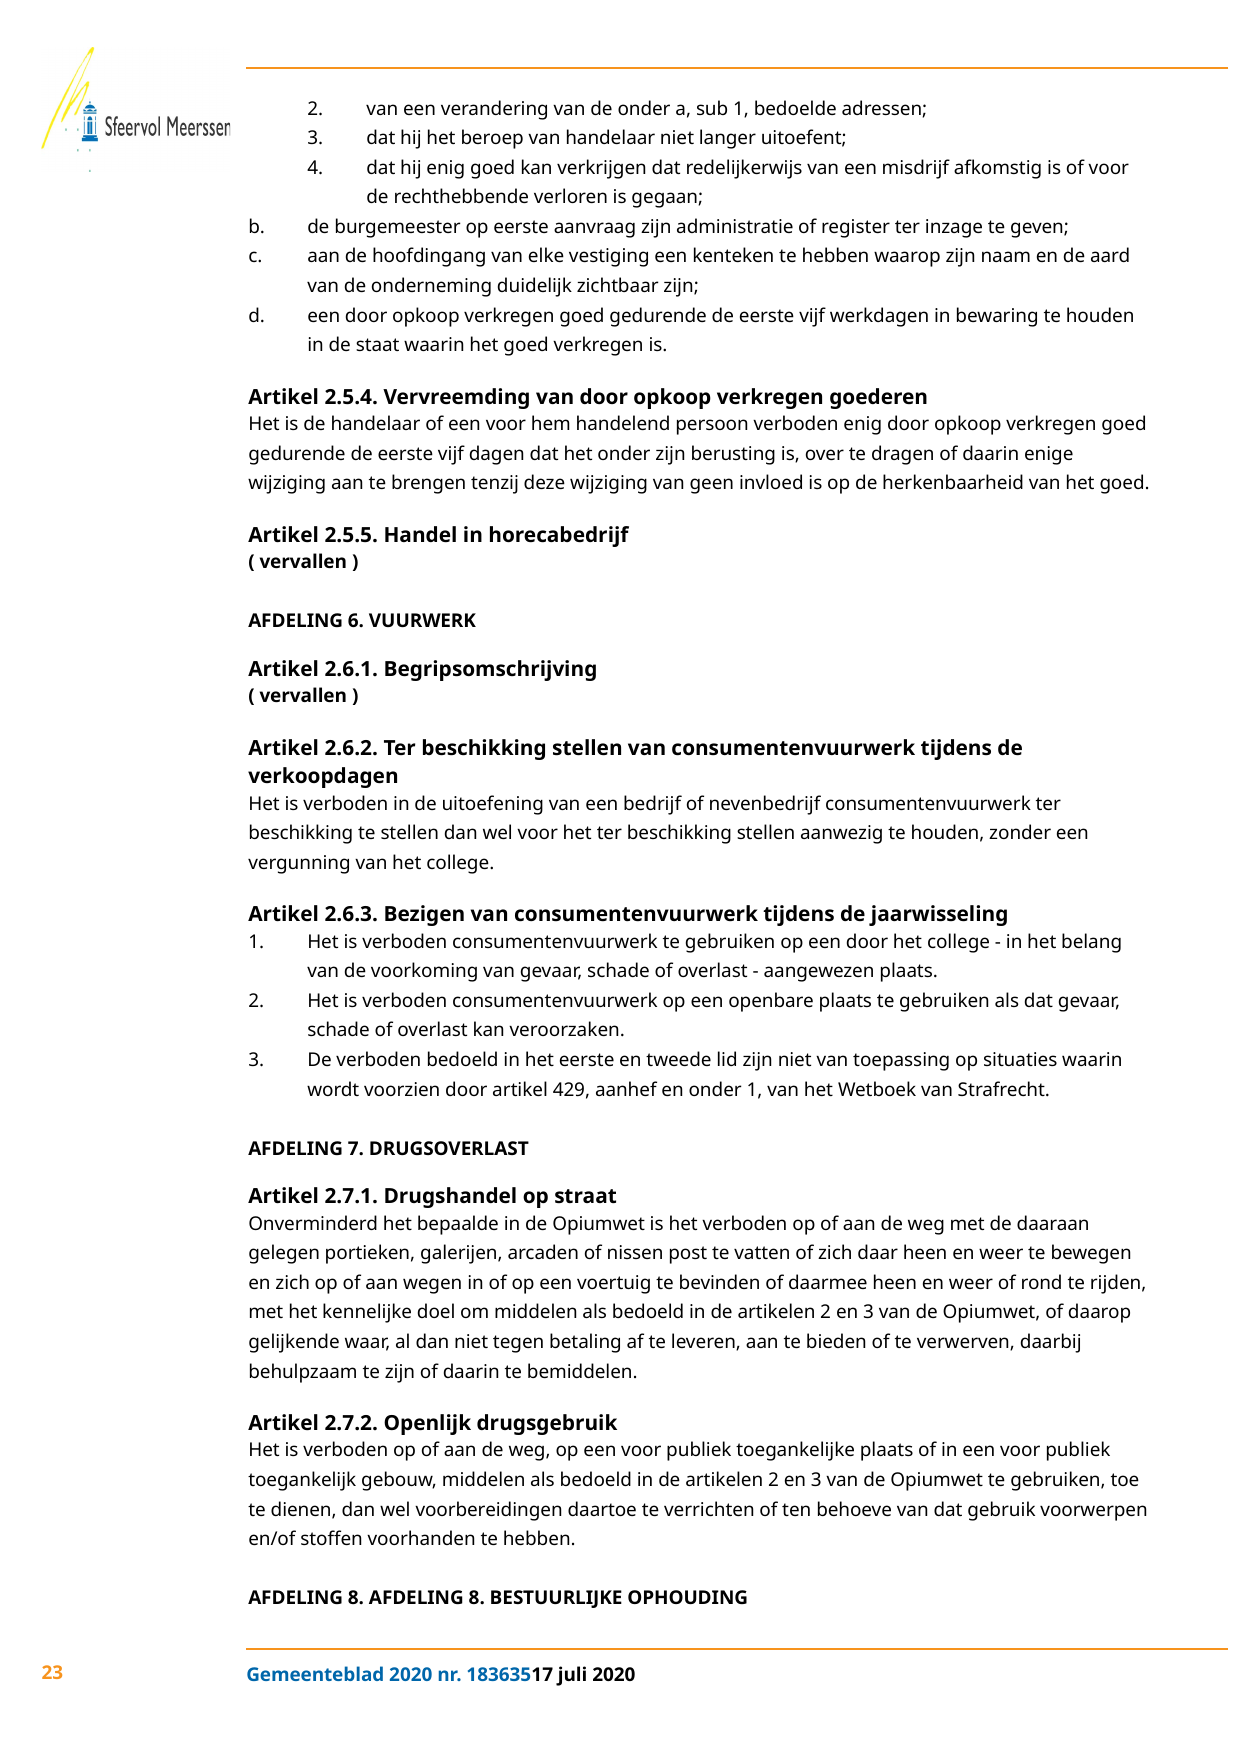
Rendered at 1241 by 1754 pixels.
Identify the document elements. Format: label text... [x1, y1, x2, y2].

text Artikel 2.6.2. Ter beschikking stellen van consumentenvuurwerk tijdens de verkoopdagen [248, 733, 1152, 790]
text ( vervallen ) [248, 682, 1152, 708]
text Onverminderd het bepaalde in de Opiumwet is het verboden op of aan de weg met de daaraan gelegen portieken, galerijen, arcaden of nissen post te vatten of zich daar heen en weer te bewegen en zich op of aan wegen in of op een voertuig te bevinden of daarmee heen en weer of rond te rijden, met het kennelijke doel om middelen als bedoeld in de artikelen 2 en 3 van de Opiumwet, of daarop gelijkende waar, al dan niet tegen betaling af te leveren, aan te bieden of te verwerven, daarbij behulpzaam te zijn of daarin te bemiddelen. [248, 1210, 1152, 1383]
list aan de hoofdingang van elke vestiging een kenteken te hebben waarop zijn naam en de aard van de onderneming duidelijk zichtbaar zijn; [248, 243, 1152, 298]
list De verboden bedoeld in het eerste en tweede lid zijn niet van toepassing op situaties waarin wordt voorzien door artikel 429, aanhef en onder 1, van het Wetboek van Strafrecht. [248, 1046, 1152, 1101]
text Artikel 2.5.5. Handel in horecabedrijf [248, 520, 1152, 548]
text Het is verboden op of aan de weg, op een voor publiek toegankelijke plaats of in een voor publiek toegankelijk gebouw, middelen als bedoeld in de artikelen 2 en 3 van de Opiumwet te gebruiken, toe te dienen, dan wel voorbereidingen daartoe te verrichten of ten behoeve van dat gebruik voorwerpen en/of stoffen voorhanden te hebben. [248, 1437, 1152, 1551]
text Artikel 2.7.1. Drugshandel op straat [248, 1181, 1152, 1210]
text Het is de handelaar of een voor hem handelend persoon verboden enig door opkoop verkregen goed gedurende de eerste vijf dagen dat het onder zijn berusting is, over te dragen of daarin enige wijziging aan te brengen tenzij deze wijziging van geen invloed is op de herkenbaarheid van het goed. [248, 410, 1152, 495]
list de burgemeester op eerste aanvraag zijn administratie of register ter inzage te geven; [248, 213, 1152, 239]
list Het is verboden consumentenvuurwerk op een openbare plaats te gebruiken als dat gevaar, schade of overlast kan veroorzaken. [248, 987, 1152, 1042]
list dat hij enig goed kan verkrijgen dat redelijkerwijs van een misdrijf afkomstig is of voor de rechthebbende verloren is gegaan; [307, 154, 1152, 209]
list van een verandering van de onder a, sub 1, bedoelde adressen; [307, 95, 1152, 121]
text AFDELING 8. AFDELING 8. BESTUURLIJKE OPHOUDING [248, 1584, 1152, 1610]
picture [41, 47, 231, 172]
text Artikel 2.5.4. Vervreemding van door opkoop verkregen goederen [248, 382, 1152, 410]
list een door opkoop verkregen goed gedurende de eerste vijf werkdagen in bewaring te houden in de staat waarin het goed verkregen is. [248, 302, 1152, 357]
text Artikel 2.7.2. Openlijk drugsgebruik [248, 1408, 1152, 1437]
text Het is verboden in de uitoefening van een bedrijf of nevenbedrijf consumentenvuurwerk ter beschikking te stellen dan wel voor het ter beschikking stellen aanwezig te houden, zonder een vergunning van het college. [248, 790, 1152, 875]
list Het is verboden consumentenvuurwerk te gebruiken op een door het college - in het belang van de voorkoming van gevaar, schade of overlast - aangewezen plaats. [248, 928, 1152, 983]
text ( vervallen ) [248, 548, 1152, 574]
text Artikel 2.6.1. Begripsomschrijving [248, 654, 1152, 682]
list dat hij het beroep van handelaar niet langer uitoefent; [307, 124, 1152, 150]
text AFDELING 6. VUURWERK [248, 607, 1152, 633]
text Artikel 2.6.3. Bezigen van consumentenvuurwerk tijdens de jaarwisseling [248, 899, 1152, 928]
text AFDELING 7. DRUGSOVERLAST [248, 1135, 1152, 1161]
